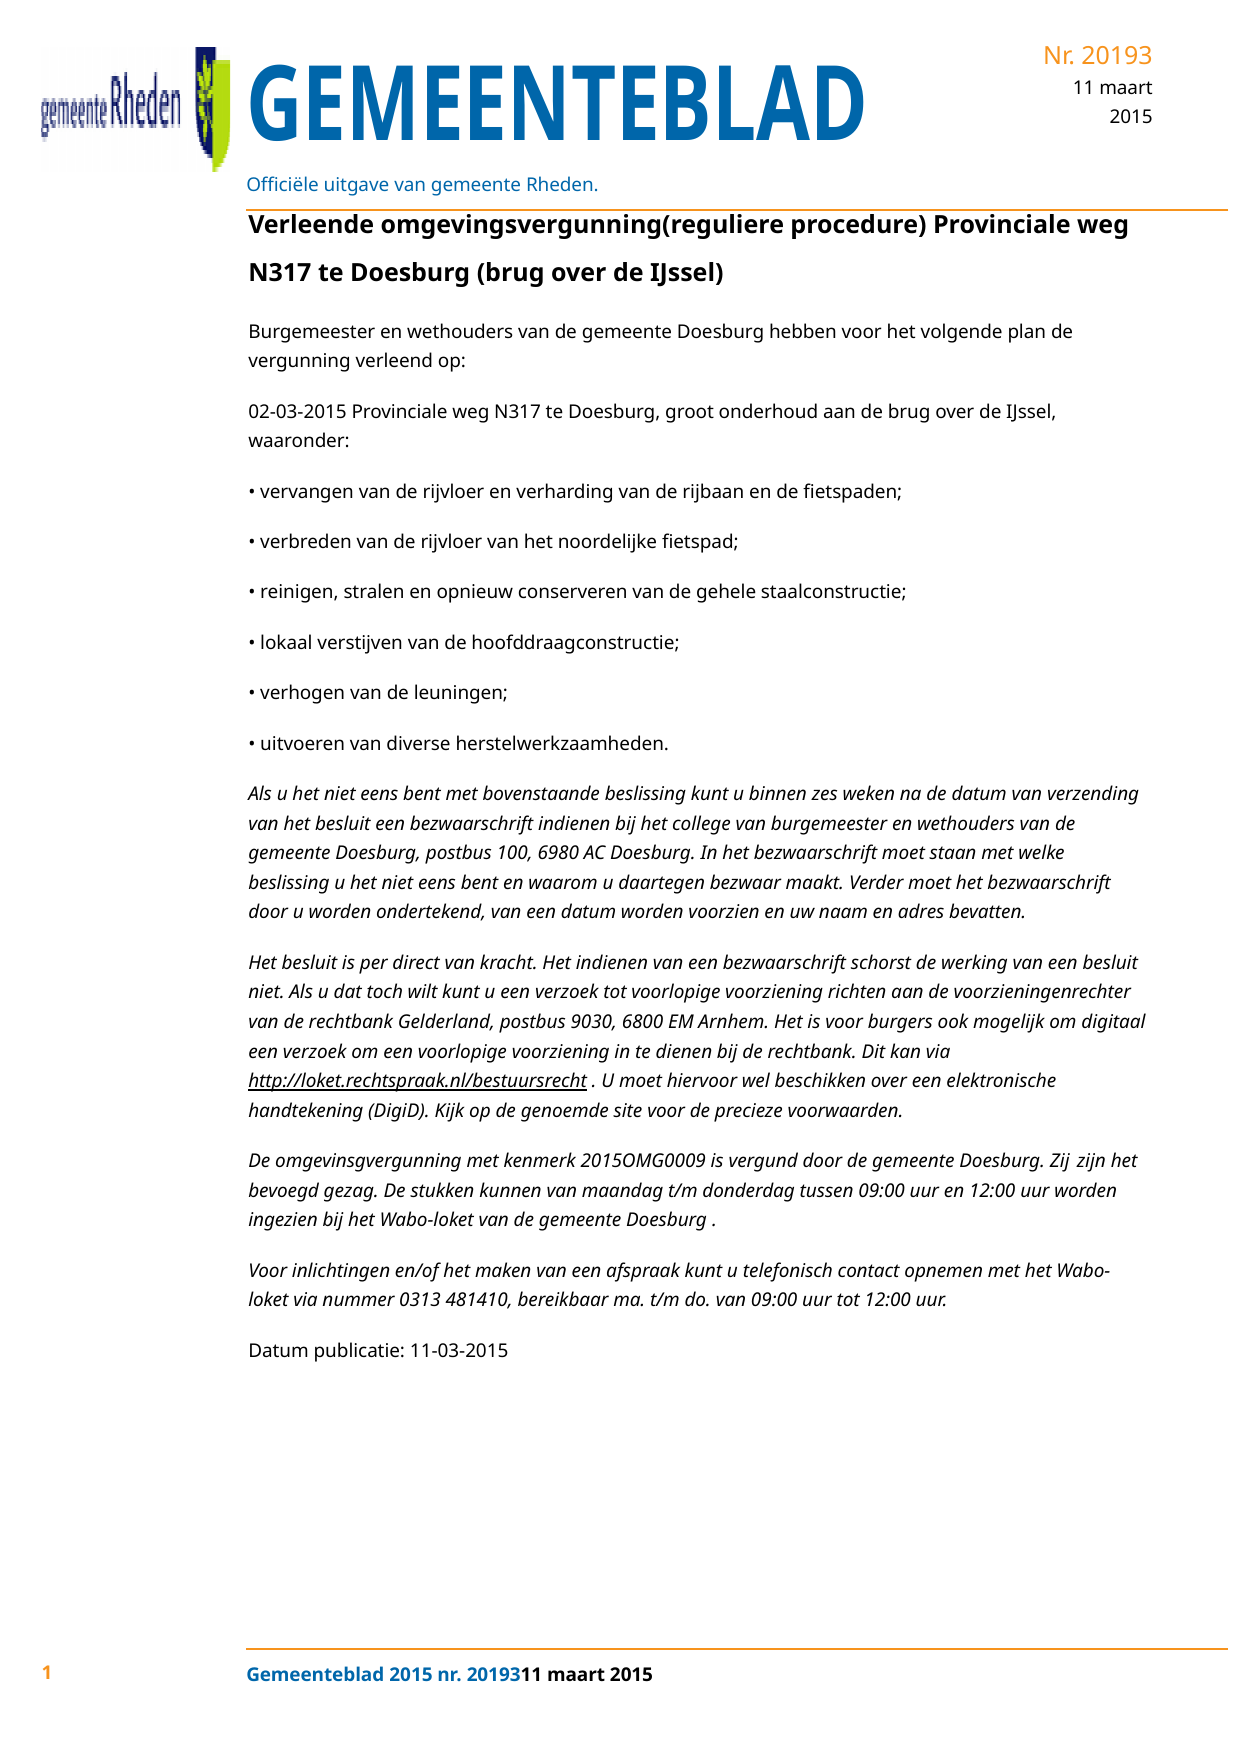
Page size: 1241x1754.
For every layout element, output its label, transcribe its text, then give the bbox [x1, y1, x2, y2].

text • vervangen van de rijvloer en verharding van de rijbaan en de fietspaden; [248, 478, 1152, 504]
text 02-03-2015 Provinciale weg N317 te Doesburg, groot onderhoud aan de brug over de IJssel, waaronder: [248, 398, 1152, 453]
text • verhogen van de leuningen; [248, 679, 1152, 705]
text Burgemeester en wethouders van de gemeente Doesburg hebben voor het volgende plan de vergunning verleend op: [248, 318, 1152, 373]
text Datum publicatie: 11-03-2015 [248, 1337, 1152, 1363]
text Voor inlichtingen en/of het maken van een afspraak kunt u telefonisch contact opnemen met het Wabo-loket via nummer 0313 481410, bereikbaar ma. t/m do. van 09:00 uur tot 12:00 uur. [248, 1257, 1152, 1312]
text • uitvoeren van diverse herstelwerkzaamheden. [248, 730, 1152, 756]
text • lokaal verstijven van de hoofddraagconstructie; [248, 629, 1152, 655]
text • reinigen, stralen en opnieuw conserveren van de gehele staalconstructie; [248, 579, 1152, 604]
text Het besluit is per direct van kracht. Het indienen van een bezwaarschrift schorst de werking van een besluit niet. Als u dat toch wilt kunt u een verzoek tot voorlopige voorziening richten aan de voorzieningenrechter van de rechtbank Gelderland, postbus 9030, 6800 EM Arnhem. Het is voor burgers ook mogelijk om digitaal een verzoek om een voorlopige voorziening in te dienen bij de rechtbank. Dit kan via http://loket.rechtspraak.nl/bestuursrecht . U moet hiervoor wel beschikken over een elektronische handtekening (DigiD). Kijk op de genoemde site voor de precieze voorwaarden. [248, 949, 1152, 1123]
text Verleende omgevingsvergunning(reguliere procedure) Provinciale weg N317 te Doesburg (brug over de IJssel) [248, 211, 1152, 288]
text Als u het niet eens bent met bovenstaande beslissing kunt u binnen zes weken na de datum van verzending van het besluit een bezwaarschrift indienen bij het college van burgemeester en wethouders van de gemeente Doesburg, postbus 100, 6980 AC Doesburg. In het bezwaarschrift moet staan met welke beslissing u het niet eens bent en waarom u daartegen bezwaar maakt. Verder moet het bezwaarschrift door u worden ondertekend, van een datum worden voorzien en uw naam en adres bevatten. [248, 780, 1152, 924]
text • verbreden van de rijvloer van het noordelijke fietspad; [248, 528, 1152, 554]
text De omgevinsgvergunning met kenmerk 2015OMG0009 is vergund door de gemeente Doesburg. Zij zijn het bevoegd gezag. De stukken kunnen van maandag t/m donderdag tussen 09:00 uur en 12:00 uur worden ingezien bij het Wabo-loket van de gemeente Doesburg . [248, 1147, 1152, 1232]
picture [41, 47, 231, 172]
